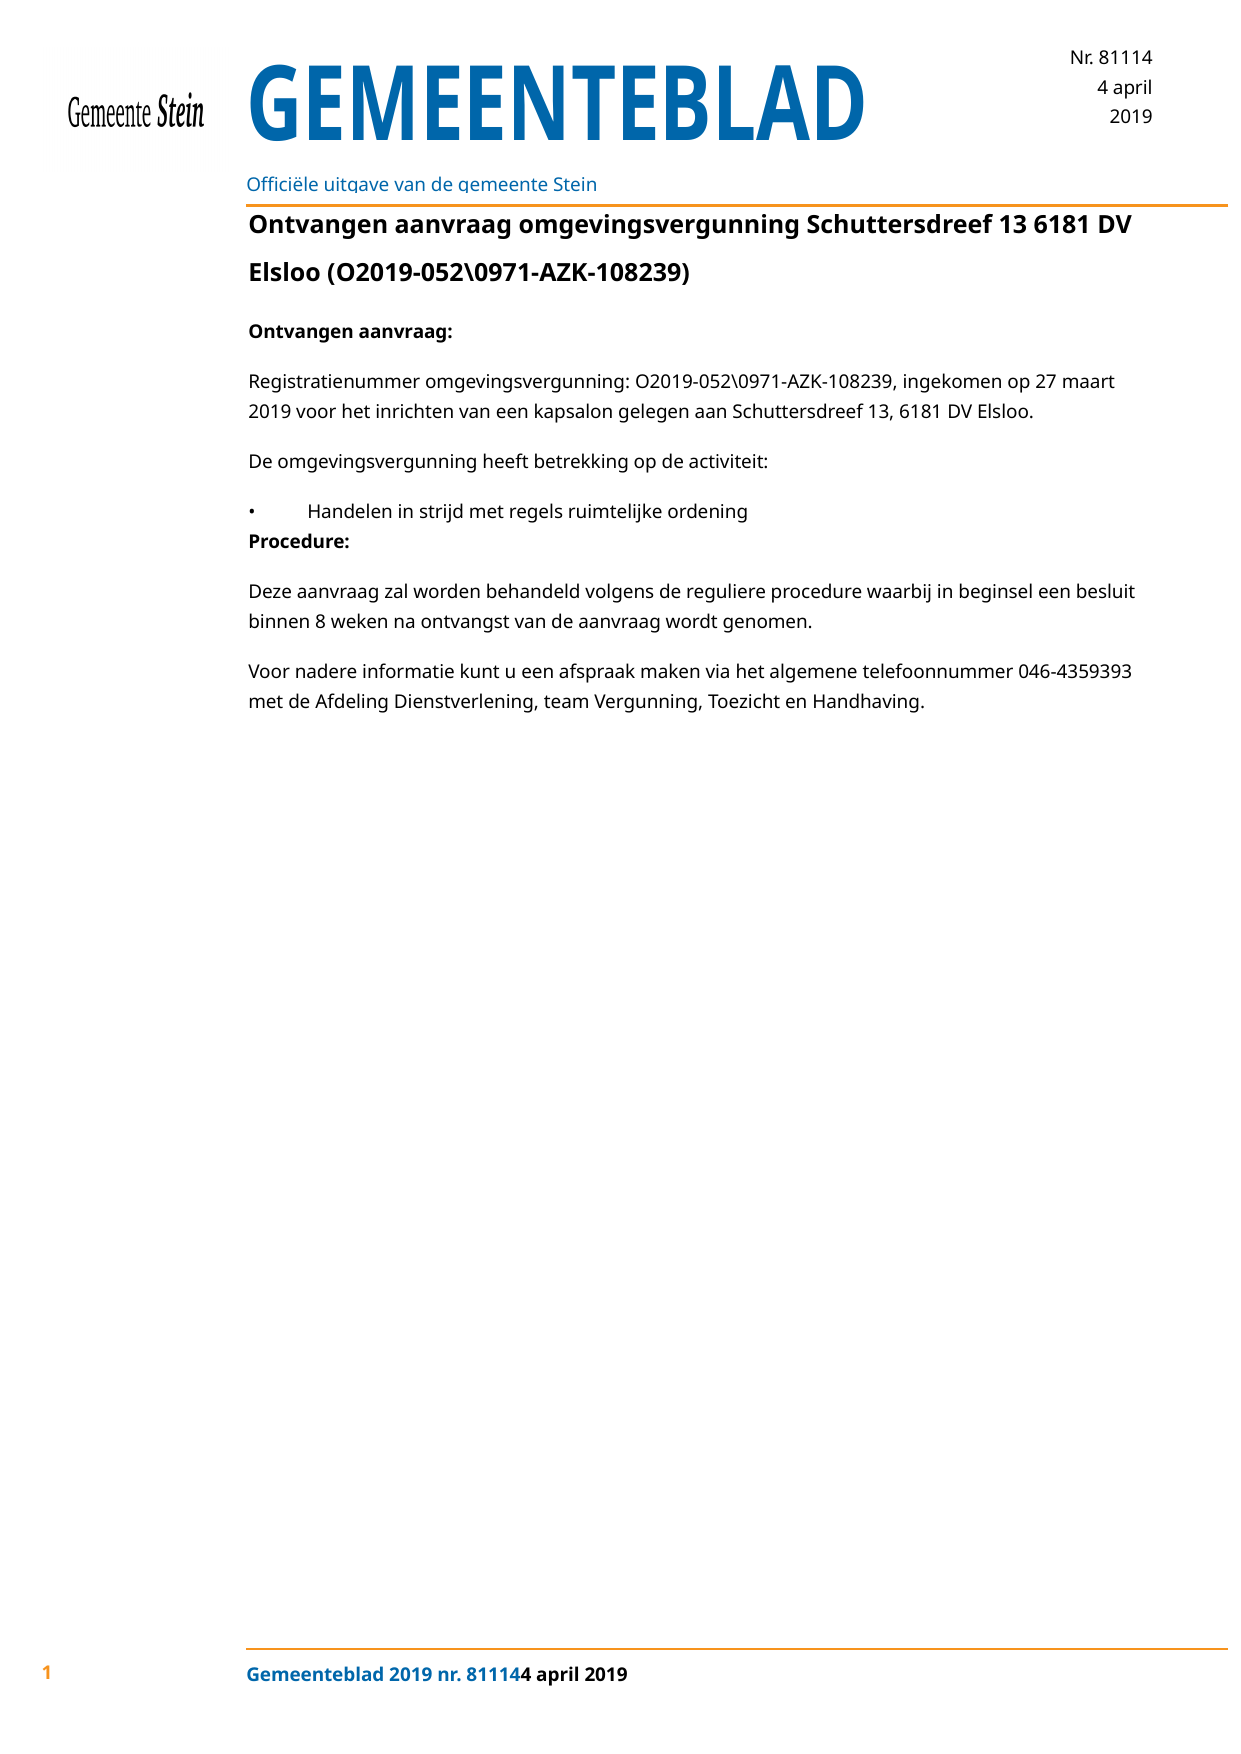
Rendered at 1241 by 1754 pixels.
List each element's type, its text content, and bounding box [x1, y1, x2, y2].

picture [41, 47, 231, 172]
text Voor nadere informatie kunt u een afspraak maken via het algemene telefoonnummer 046-4359393 met de Afdeling Dienstverlening, team Vergunning, Toezicht en Handhaving. [248, 659, 1152, 714]
text Deze aanvraag zal worden behandeld volgens de reguliere procedure waarbij in beginsel een besluit binnen 8 weken na ontvangst van de aanvraag wordt genomen. [248, 579, 1152, 634]
text Ontvangen aanvraag: [248, 318, 1152, 344]
list Handelen in strijd met regels ruimtelijke ordening [248, 499, 1152, 524]
text Ontvangen aanvraag omgevingsvergunning Schuttersdreef 13 6181 DV Elsloo (O2019-052\0971-AZK-108239) [248, 207, 1152, 288]
text De omgevingsvergunning heeft betrekking op de activiteit: [248, 448, 1152, 474]
text Procedure: [248, 528, 1152, 554]
text Registratienummer omgevingsvergunning: O2019-052\0971-AZK-108239, ingekomen op 27 maart 2019 voor het inrichten van een kapsalon gelegen aan Schuttersdreef 13, 6181 DV Elsloo. [248, 368, 1152, 424]
